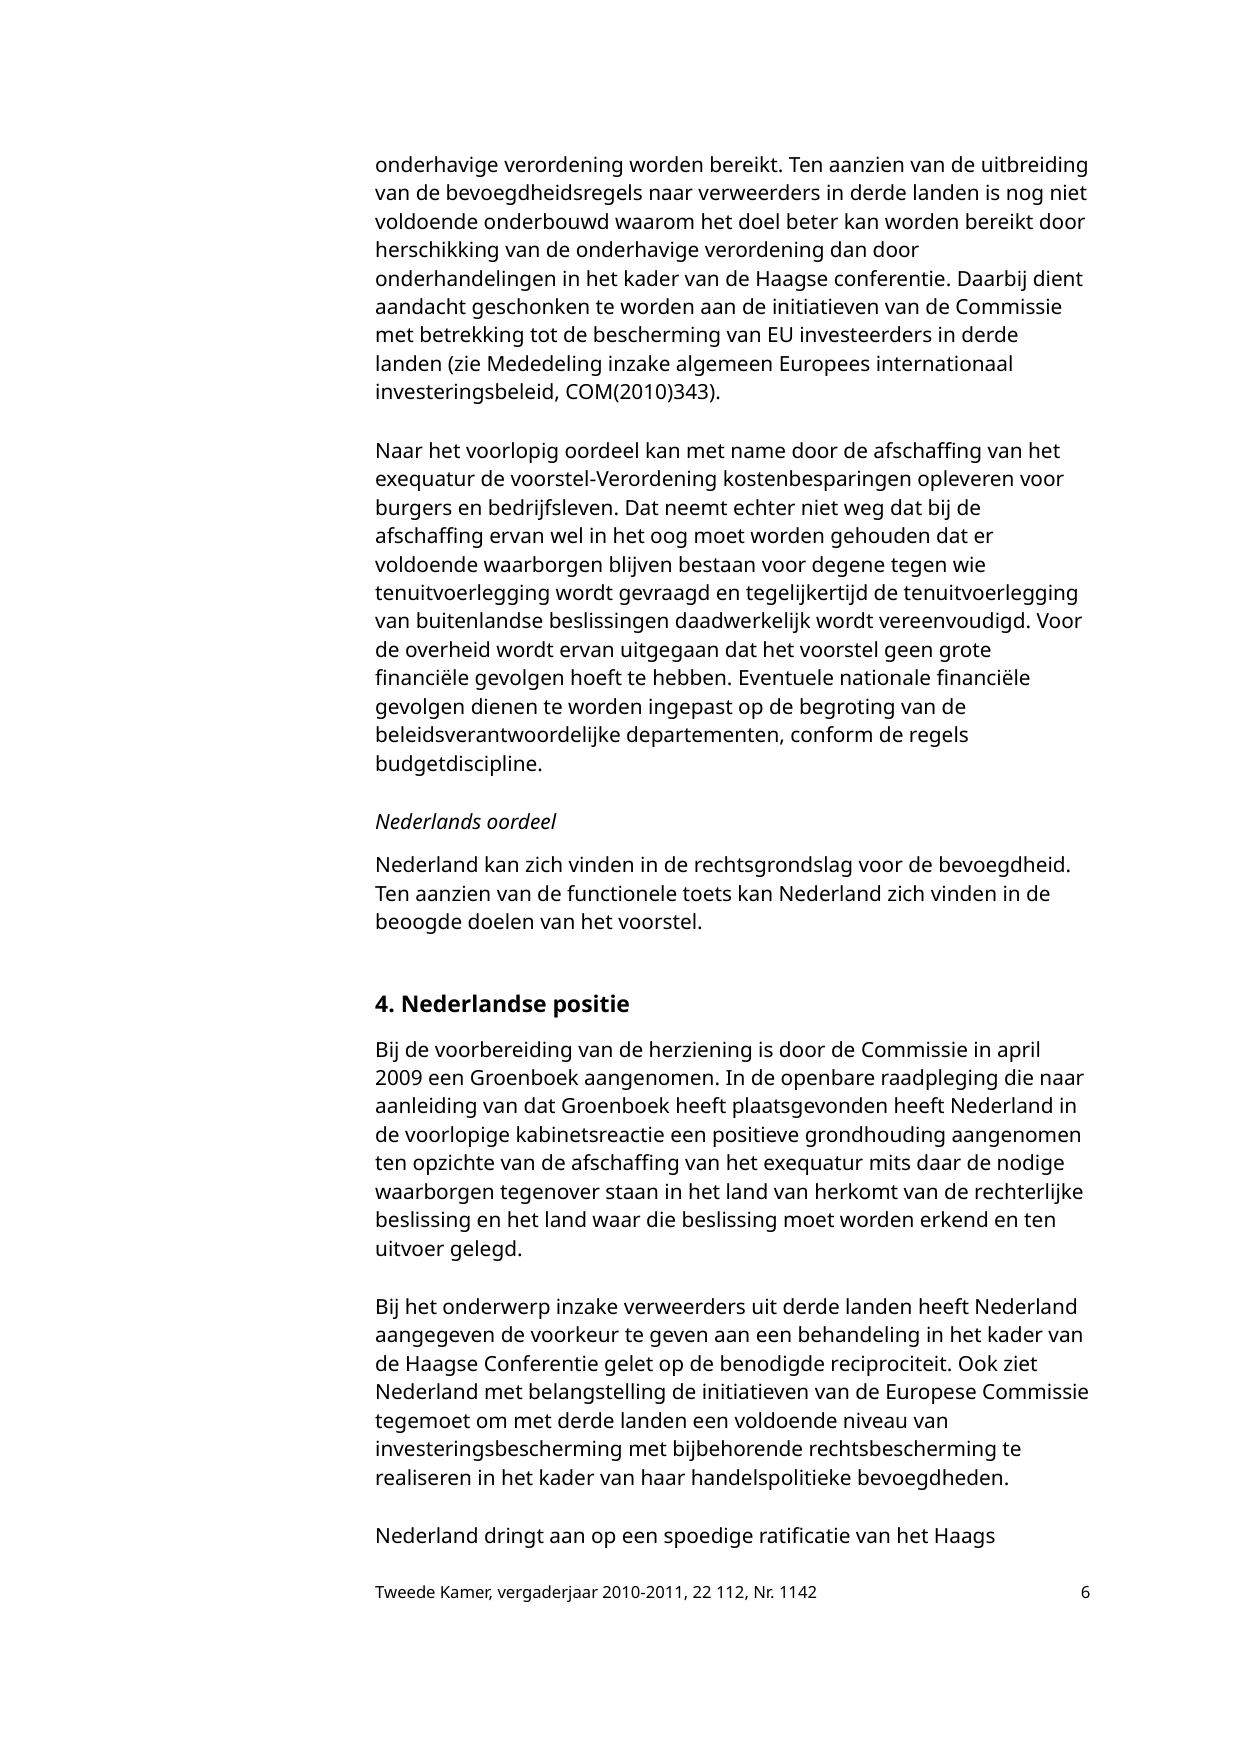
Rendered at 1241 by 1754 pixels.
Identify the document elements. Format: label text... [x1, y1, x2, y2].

text Bij het onderwerp inzake verweerders uit derde landen heeft Nederland aangegeven de voorkeur te geven aan een behandeling in het kader van de Haagse Conferentie gelet op de benodigde reciprociteit. Ook ziet Nederland met belangstelling de initiatieven van de Europese Commissie tegemoet om met derde landen een voldoende niveau van investeringsbescherming met bijbehorende rechtsbescherming te realiseren in het kader van haar handelspolitieke bevoegdheden. [375, 1292, 1090, 1491]
text onderhavige verordening worden bereikt. Ten aanzien van de uitbreiding van de bevoegdheidsregels naar verweerders in derde landen is nog niet voldoende onderbouwd waarom het doel beter kan worden bereikt door herschikking van de onderhavige verordening dan door onderhandelingen in het kader van de Haagse conferentie. Daarbij dient aandacht geschonken te worden aan de initiatieven van de Commissie met betrekking tot de bescherming van EU investeerders in derde landen (zie Mededeling inzake algemeen Europees internationaal investeringsbeleid, COM(2010)343). [375, 150, 1090, 406]
text Bij de voorbereiding van de herziening is door de Commissie in april 2009 een Groenboek aangenomen. In de openbare raadpleging die naar aanleiding van dat Groenboek heeft plaatsgevonden heeft Nederland in de voorlopige kabinetsreactie een positieve grondhouding aangenomen ten opzichte van de afschaffing van het exequatur mits daar de nodige waarborgen tegenover staan in het land van herkomt van de rechterlijke beslissing en het land waar die beslissing moet worden erkend en ten uitvoer gelegd. [375, 1035, 1090, 1262]
text Nederland kan zich vinden in de rechtsgrondslag voor de bevoegdheid. Ten aanzien van de functionele toets kan Nederland zich vinden in de beoogde doelen van het voorstel. [375, 851, 1090, 936]
text Nederlands oordeel [375, 807, 1090, 836]
text Naar het voorlopig oordeel kan met name door de afschaffing van het exequatur de voorstel-Verordening kostenbesparingen opleveren voor burgers en bedrijfsleven. Dat neemt echter niet weg dat bij de afschaffing ervan wel in het oog moet worden gehouden dat er voldoende waarborgen blijven bestaan voor degene tegen wie tenuitvoerlegging wordt gevraagd en tegelijkertijd de tenuitvoerlegging van buitenlandse beslissingen daadwerkelijk wordt vereenvoudigd. Voor de overheid wordt ervan uitgegaan dat het voorstel geen grote financiële gevolgen hoeft te hebben. Eventuele nationale financiële gevolgen dienen te worden ingepast op de begroting van de beleidsverantwoordelijke departementen, conform de regels budgetdiscipline. [375, 436, 1090, 777]
text Nederland dringt aan op een spoedige ratificatie van het Haags [375, 1521, 1090, 1550]
subtitle 4. Nederlandse positie [375, 988, 1090, 1020]
